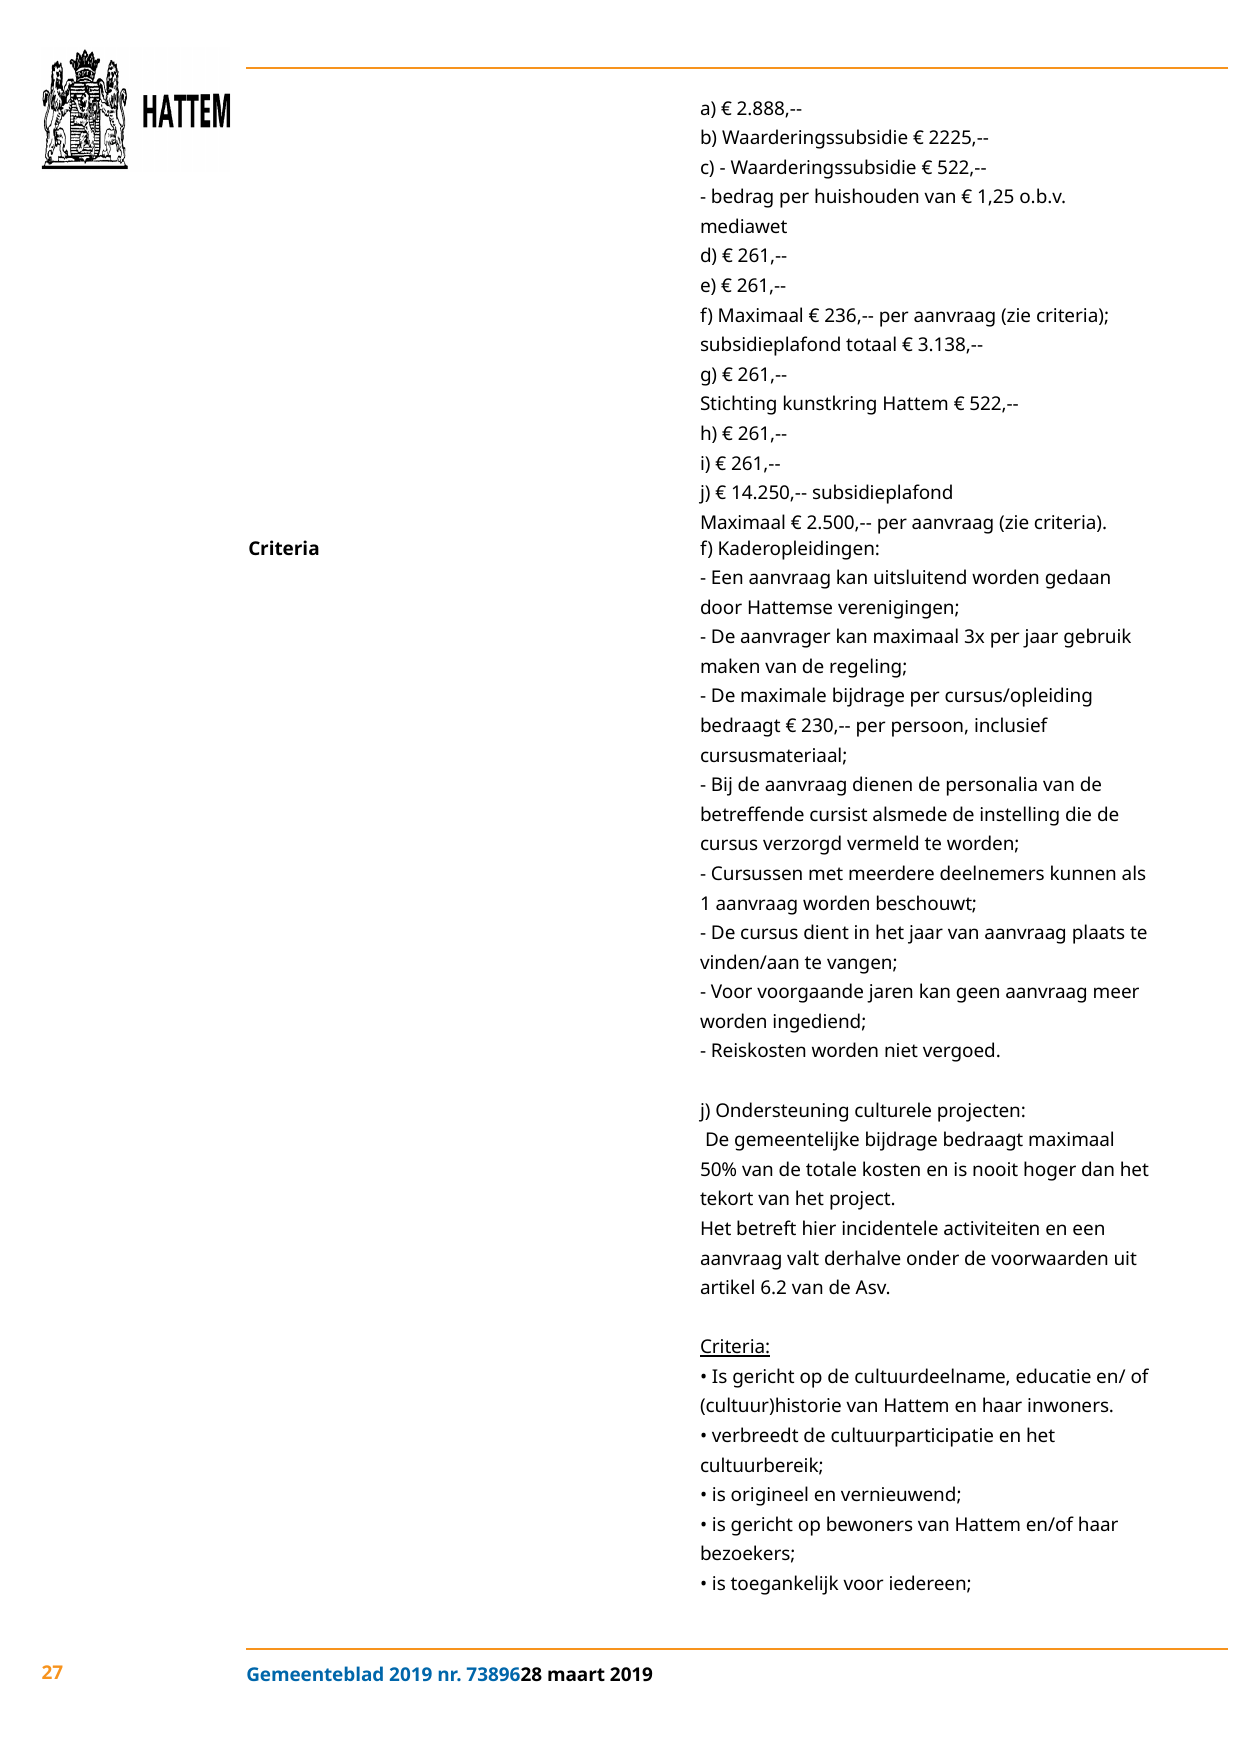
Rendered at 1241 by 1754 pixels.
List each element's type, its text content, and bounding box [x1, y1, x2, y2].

picture [41, 47, 231, 172]
table_cell f) Kaderopleidingen: - Een aanvraag kan uitsluitend worden gedaan door Hattemse verenigingen; - De aanvrager kan maximaal 3x per jaar gebruik maken van de regeling; - De maximale bijdrage per cursus/opleiding bedraagt € 230,-- per persoon, inclusief cursusmateriaal; - Bij de aanvraag dienen de personalia van de betreffende cursist alsmede de instelling die de cursus verzorgd vermeld te worden; - Cursussen met meerdere deelnemers kunnen als 1 aanvraag worden beschouwt; - De cursus dient in het jaar van aanvraag plaats te vinden/aan te vangen; - Voor voorgaande jaren kan geen aanvraag meer worden ingediend; - Reiskosten worden niet vergoed. j) Ondersteuning culturele projecten: De gemeentelijke bijdrage bedraagt maximaal 50% van de totale kosten en is nooit hoger dan het tekort van het project. Het betreft hier incidentele activiteiten en een aanvraag valt derhalve onder de voorwaarden uit artikel 6.2 van de Asv. Criteria: • Is gericht op de cultuurdeelname, educatie en/ of (cultuur)historie van Hattem en haar inwoners. • verbreedt de cultuurparticipatie en het cultuurbereik; • is origineel en vernieuwend; • is gericht op bewoners van Hattem en/of haar bezoekers; • is toegankelijk voor iedereen; [700, 535, 1152, 1596]
table_cell a) € 2.888,-- b) Waarderingssubsidie € 2225,-- c) - Waarderingssubsidie € 522,-- - bedrag per huishouden van € 1,25 o.b.v. mediawet d) € 261,-- e) € 261,-- f) Maximaal € 236,-- per aanvraag (zie criteria); subsidieplafond totaal € 3.138,-- g) € 261,-- Stichting kunstkring Hattem € 522,-- h) € 261,-- i) € 261,-- j) € 14.250,-- subsidieplafond Maximaal € 2.500,-- per aanvraag (zie criteria). [700, 95, 1152, 535]
table_cell Criteria [248, 535, 700, 1596]
table_cell [248, 95, 700, 535]
